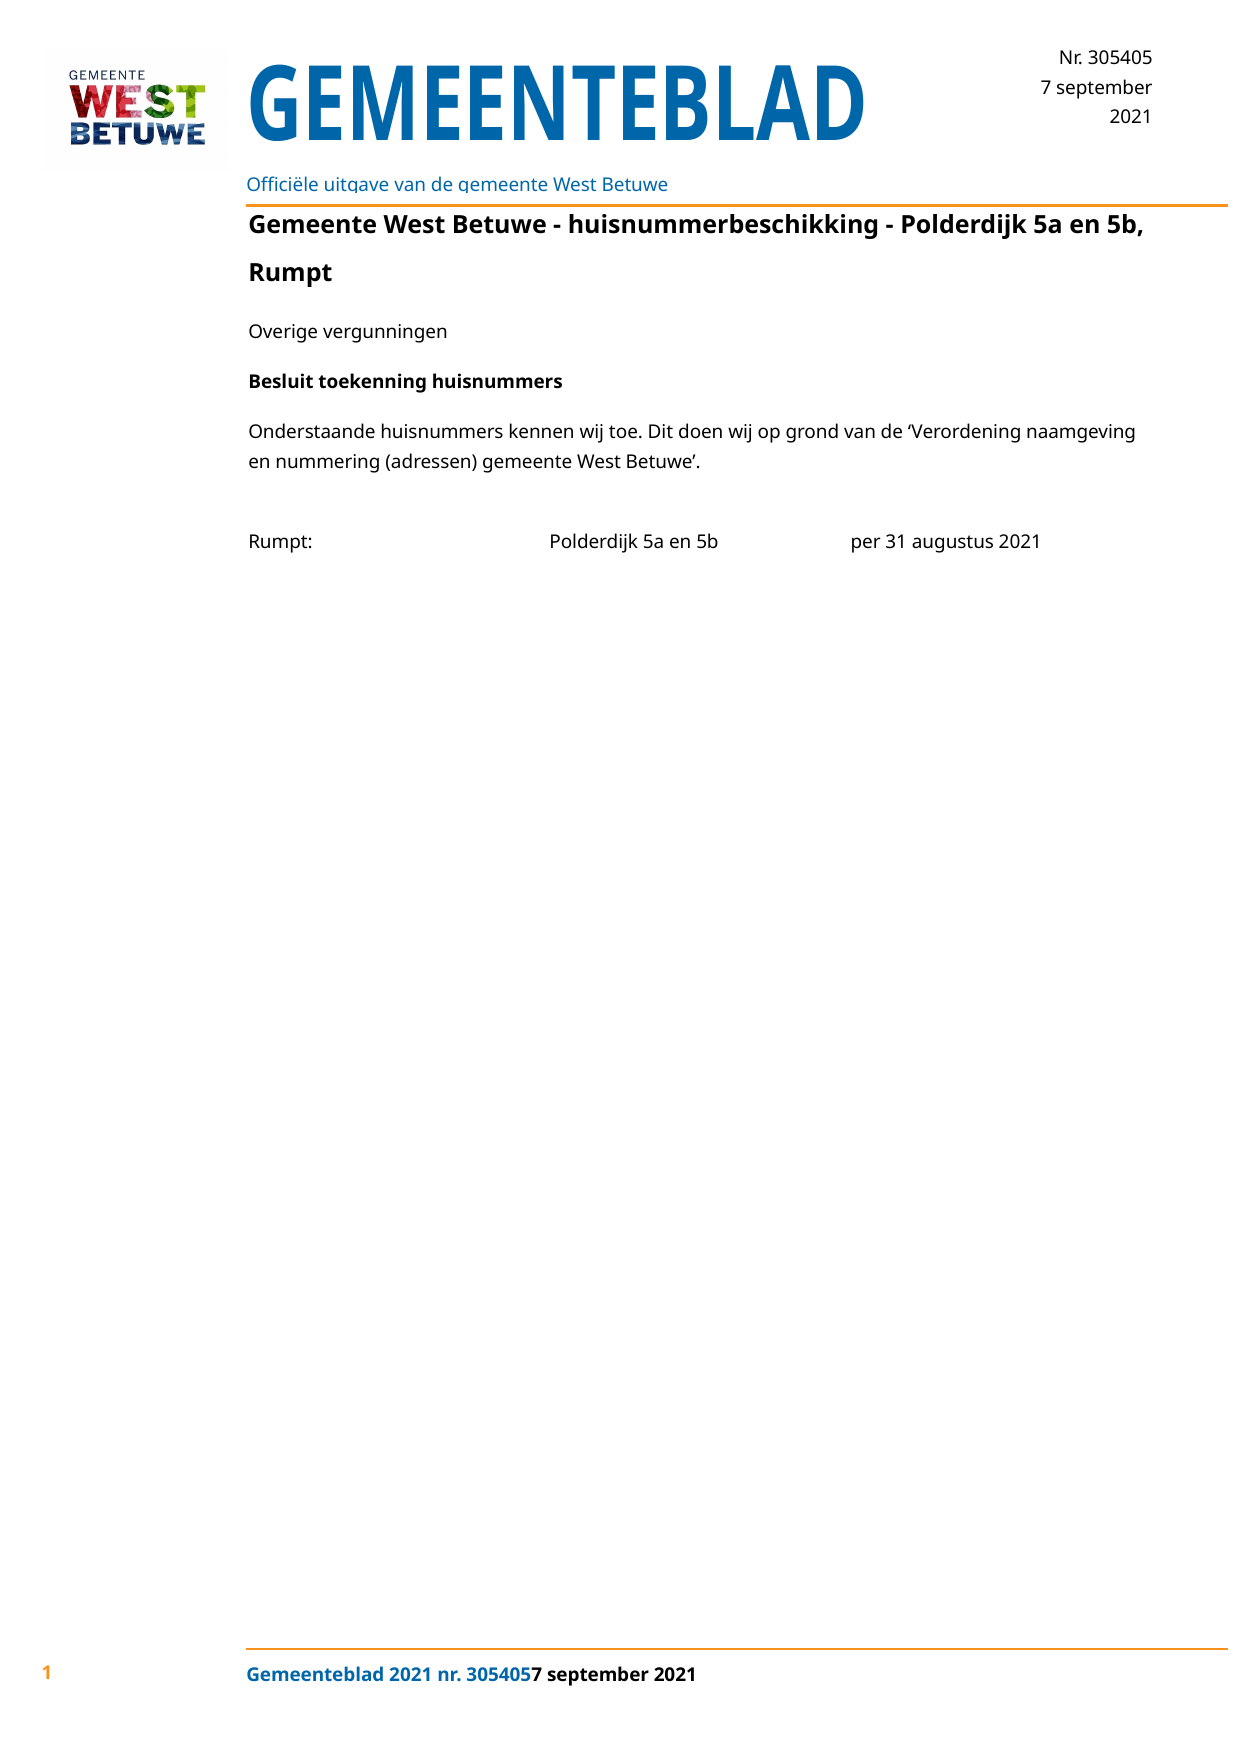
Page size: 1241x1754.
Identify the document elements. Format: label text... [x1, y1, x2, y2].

text Gemeente West Betuwe - huisnummerbeschikking - Polderdijk 5a en 5b, Rumpt [248, 207, 1152, 288]
table_header Rumpt: [248, 529, 549, 554]
text Overige vergunningen [248, 318, 1152, 344]
text Besluit toekenning huisnummers [248, 368, 1152, 394]
table_header Polderdijk 5a en 5b [549, 529, 850, 554]
table_header per 31 augustus 2021 [850, 529, 1152, 554]
text Onderstaande huisnummers kennen wij toe. Dit doen wij op grond van de ‘Verordening naamgeving en nummering (adressen) gemeente West Betuwe’. [248, 419, 1152, 474]
picture [41, 47, 231, 172]
